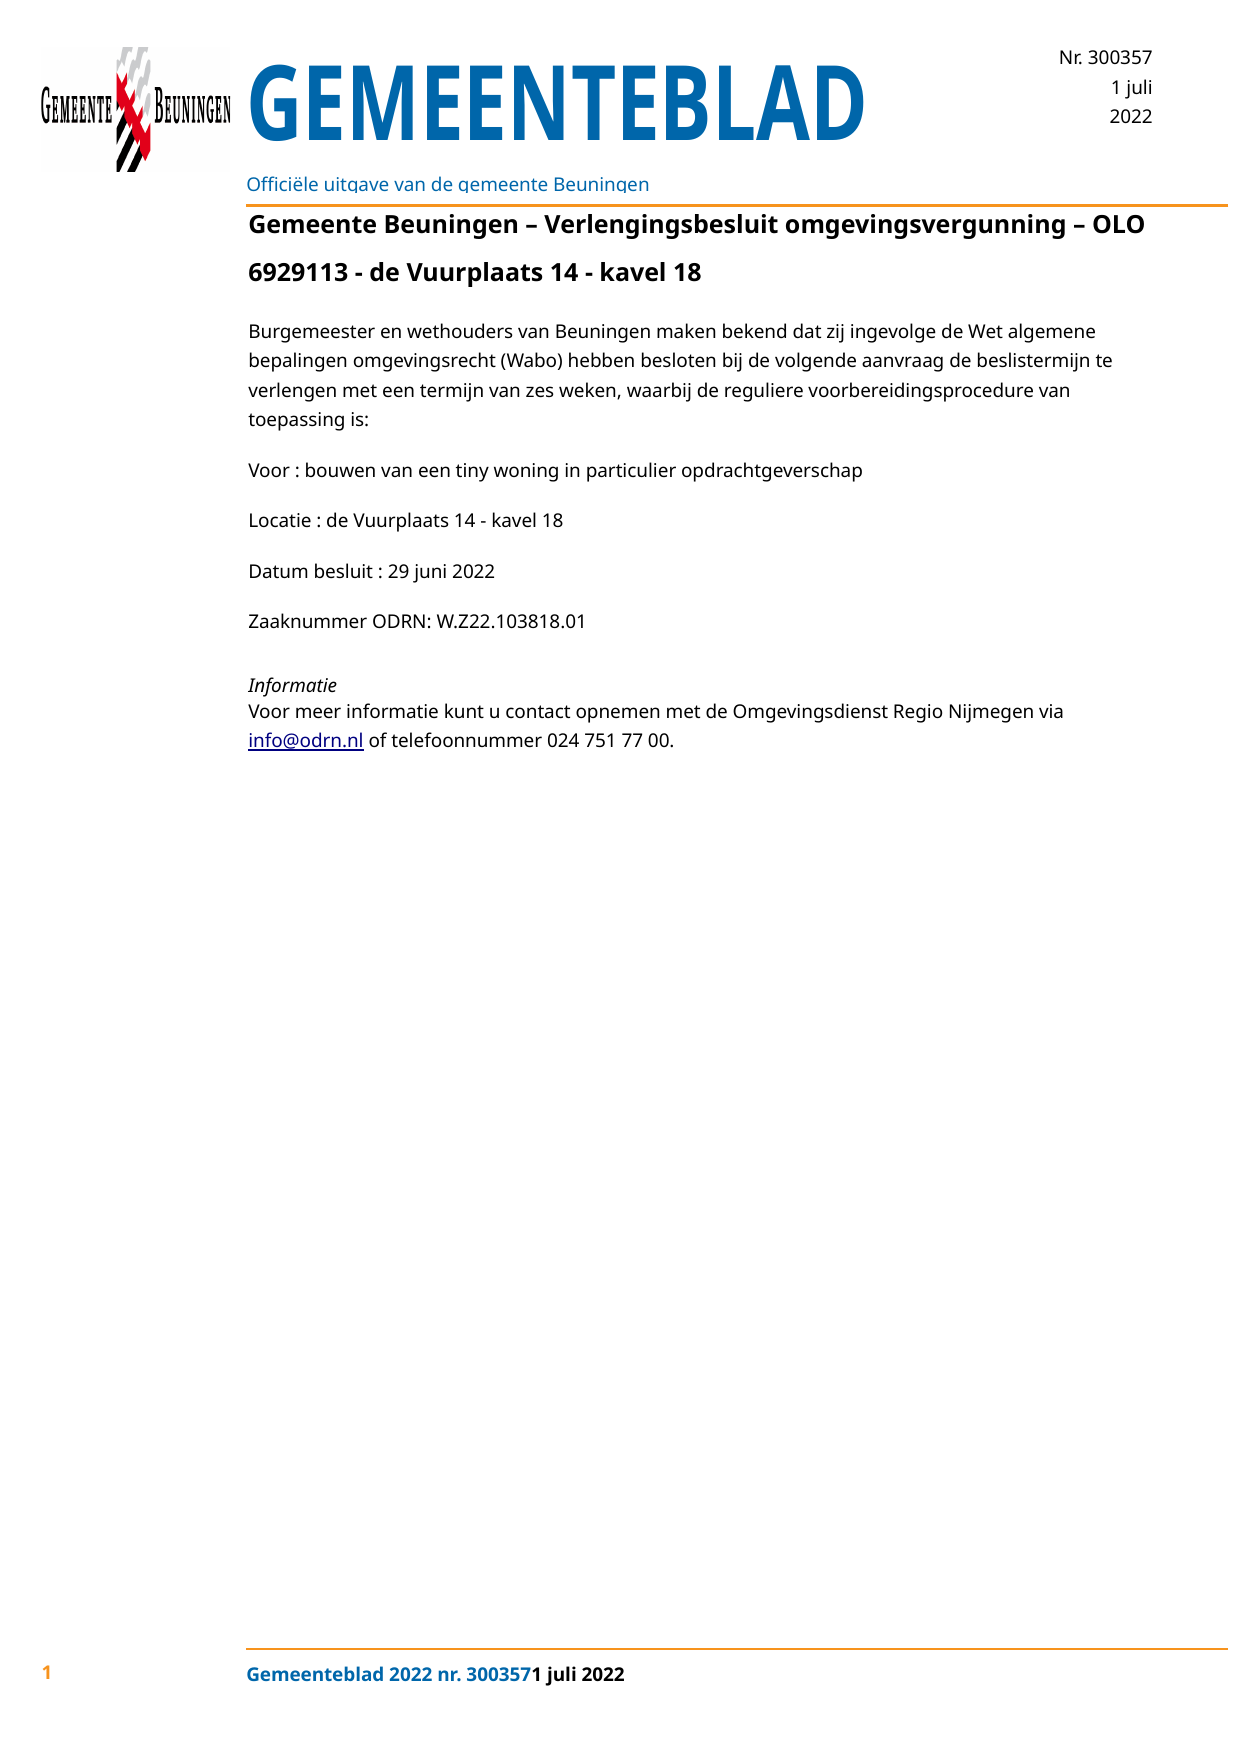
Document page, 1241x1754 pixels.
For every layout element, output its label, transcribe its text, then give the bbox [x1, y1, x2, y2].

text Voor meer informatie kunt u contact opnemen met de Omgevingsdienst Regio Nijmegen via info@odrn.nl of telefoonnummer 024 751 77 00. [248, 698, 1152, 753]
text Locatie : de Vuurplaats 14 - kavel 18 [248, 507, 1152, 533]
picture [41, 47, 231, 172]
text Gemeente Beuningen – Verlengingsbesluit omgevingsvergunning – OLO 6929113 - de Vuurplaats 14 - kavel 18 [248, 207, 1152, 288]
text Burgemeester en wethouders van Beuningen maken bekend dat zij ingevolge de Wet algemene bepalingen omgevingsrecht (Wabo) hebben besloten bij de volgende aanvraag de beslistermijn te verlengen met een termijn van zes weken, waarbij de reguliere voorbereidingsprocedure van toepassing is: [248, 318, 1152, 432]
text Informatie [248, 672, 1152, 698]
text Voor : bouwen van een tiny woning in particulier opdrachtgeverschap [248, 457, 1152, 483]
text Zaaknummer ODRN: W.Z22.103818.01 [248, 608, 1152, 634]
text Datum besluit : 29 juni 2022 [248, 558, 1152, 584]
